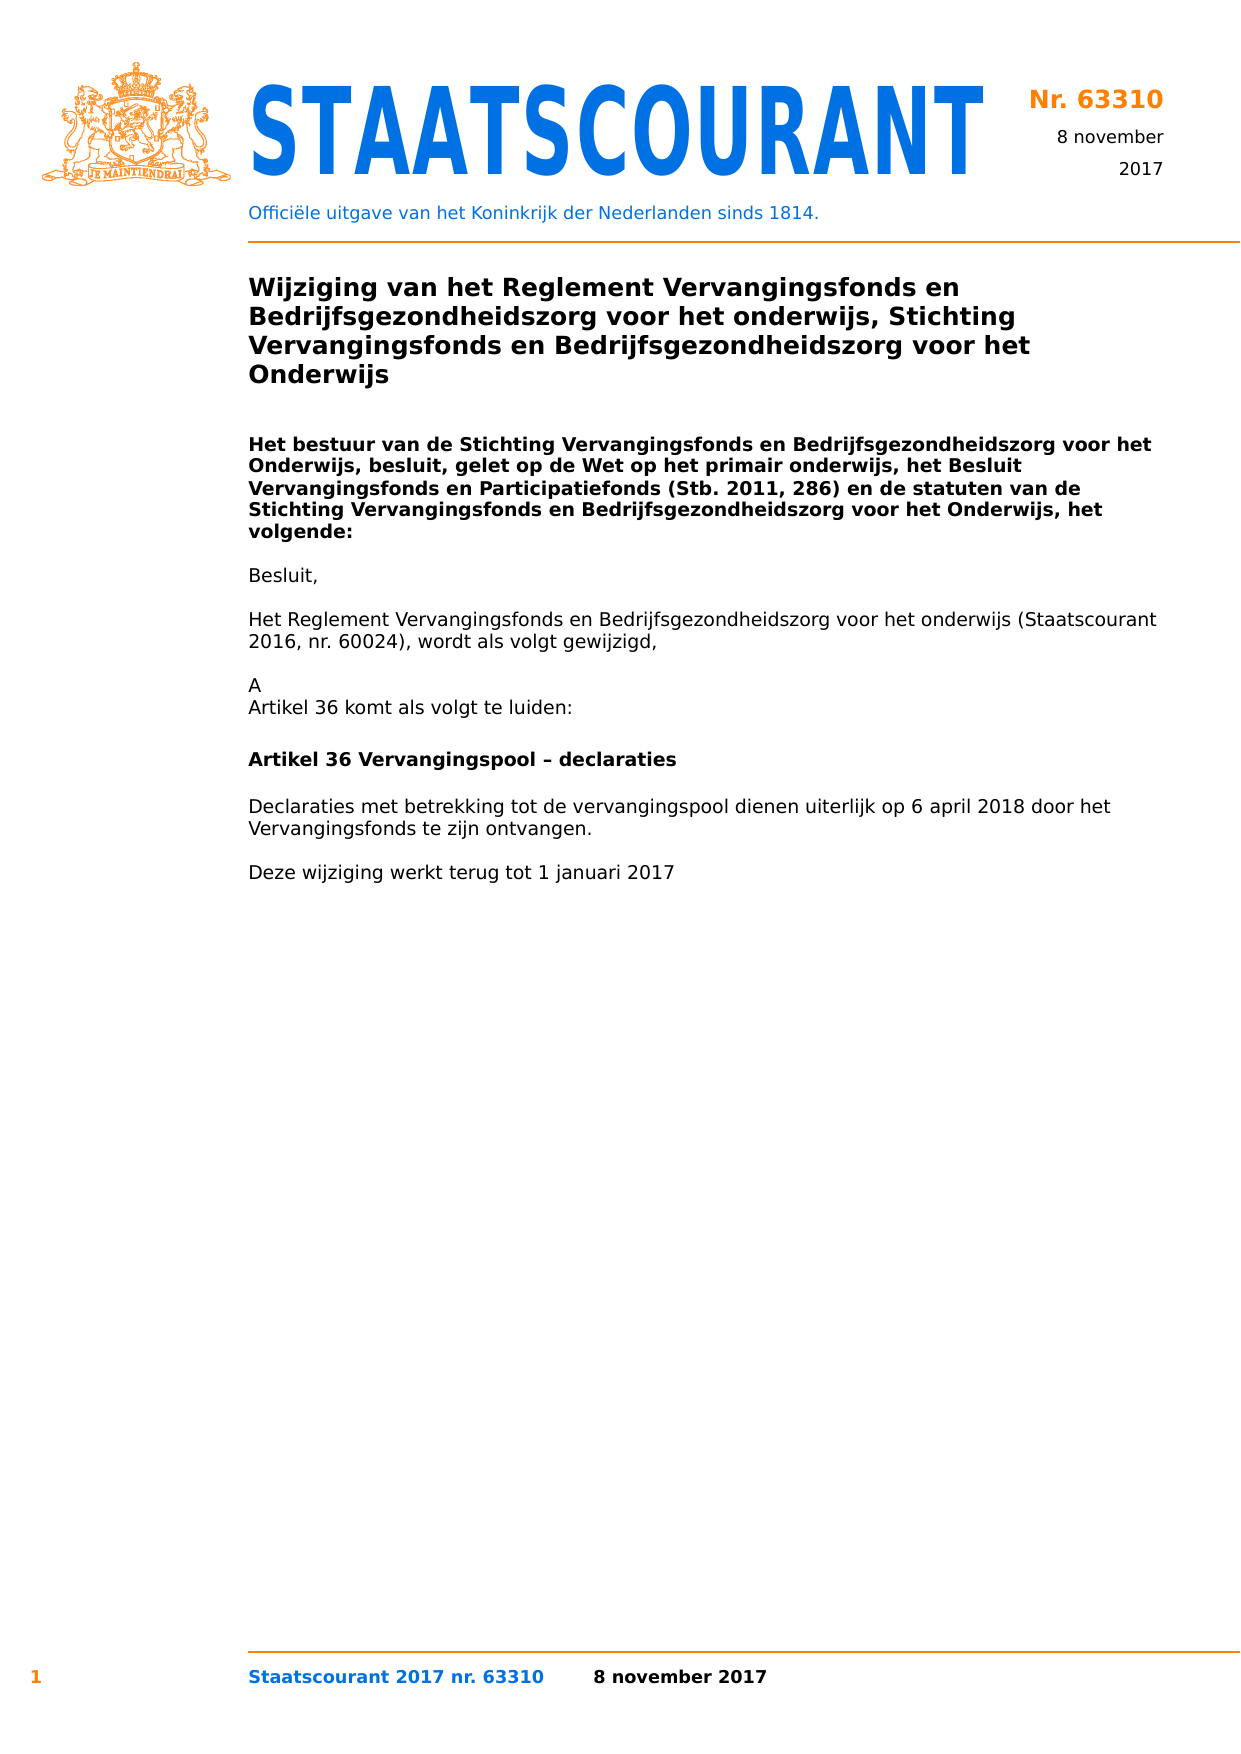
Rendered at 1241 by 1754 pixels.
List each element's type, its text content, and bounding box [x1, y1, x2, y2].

text Artikel 36 komt als volgt te luiden: [248, 697, 1163, 719]
table_header [25, 62, 248, 241]
subtitle Wijziging van het Reglement Vervangingsfonds en Bedrijfsgezondheidszorg voor het onderwijs, Stichting Vervangingsfonds en Bedrijfsgezondheidszorg voor het Onderwijs [248, 273, 1163, 390]
text Declaraties met betrekking tot de vervangingspool dienen uiterlijk op 6 april 2018 door het Vervangingsfonds te zijn ontvangen. [248, 796, 1163, 840]
picture [41, 62, 231, 186]
table_header STAATSCOURANT [248, 62, 998, 203]
table_cell 8 november [998, 121, 1240, 153]
subtitle Artikel 36 Vervangingspool – declaraties [248, 749, 1163, 771]
table_header Nr. 63310 [998, 62, 1240, 121]
text Het Reglement Vervangingsfonds en Bedrijfsgezondheidszorg voor het onderwijs (Staatscourant 2016, nr. 60024), wordt als volgt gewijzigd, [248, 609, 1163, 653]
table_cell 2017 [998, 153, 1240, 203]
text Besluit, [248, 565, 1163, 587]
text Het bestuur van de Stichting Vervangingsfonds en Bedrijfsgezondheidszorg voor het Onderwijs, besluit, gelet op de Wet op het primair onderwijs, het Besluit Vervangingsfonds en Participatiefonds (Stb. 2011, 286) en de statuten van de Stichting Vervangingsfonds en Bedrijfsgezondheidszorg voor het Onderwijs, het volgende: [248, 433, 1163, 543]
text Deze wijziging werkt terug tot 1 januari 2017 [248, 862, 1163, 884]
text A [248, 675, 1163, 697]
table_cell Officiële uitgave van het Koninkrijk der Nederlanden sinds 1814. [248, 203, 1240, 241]
